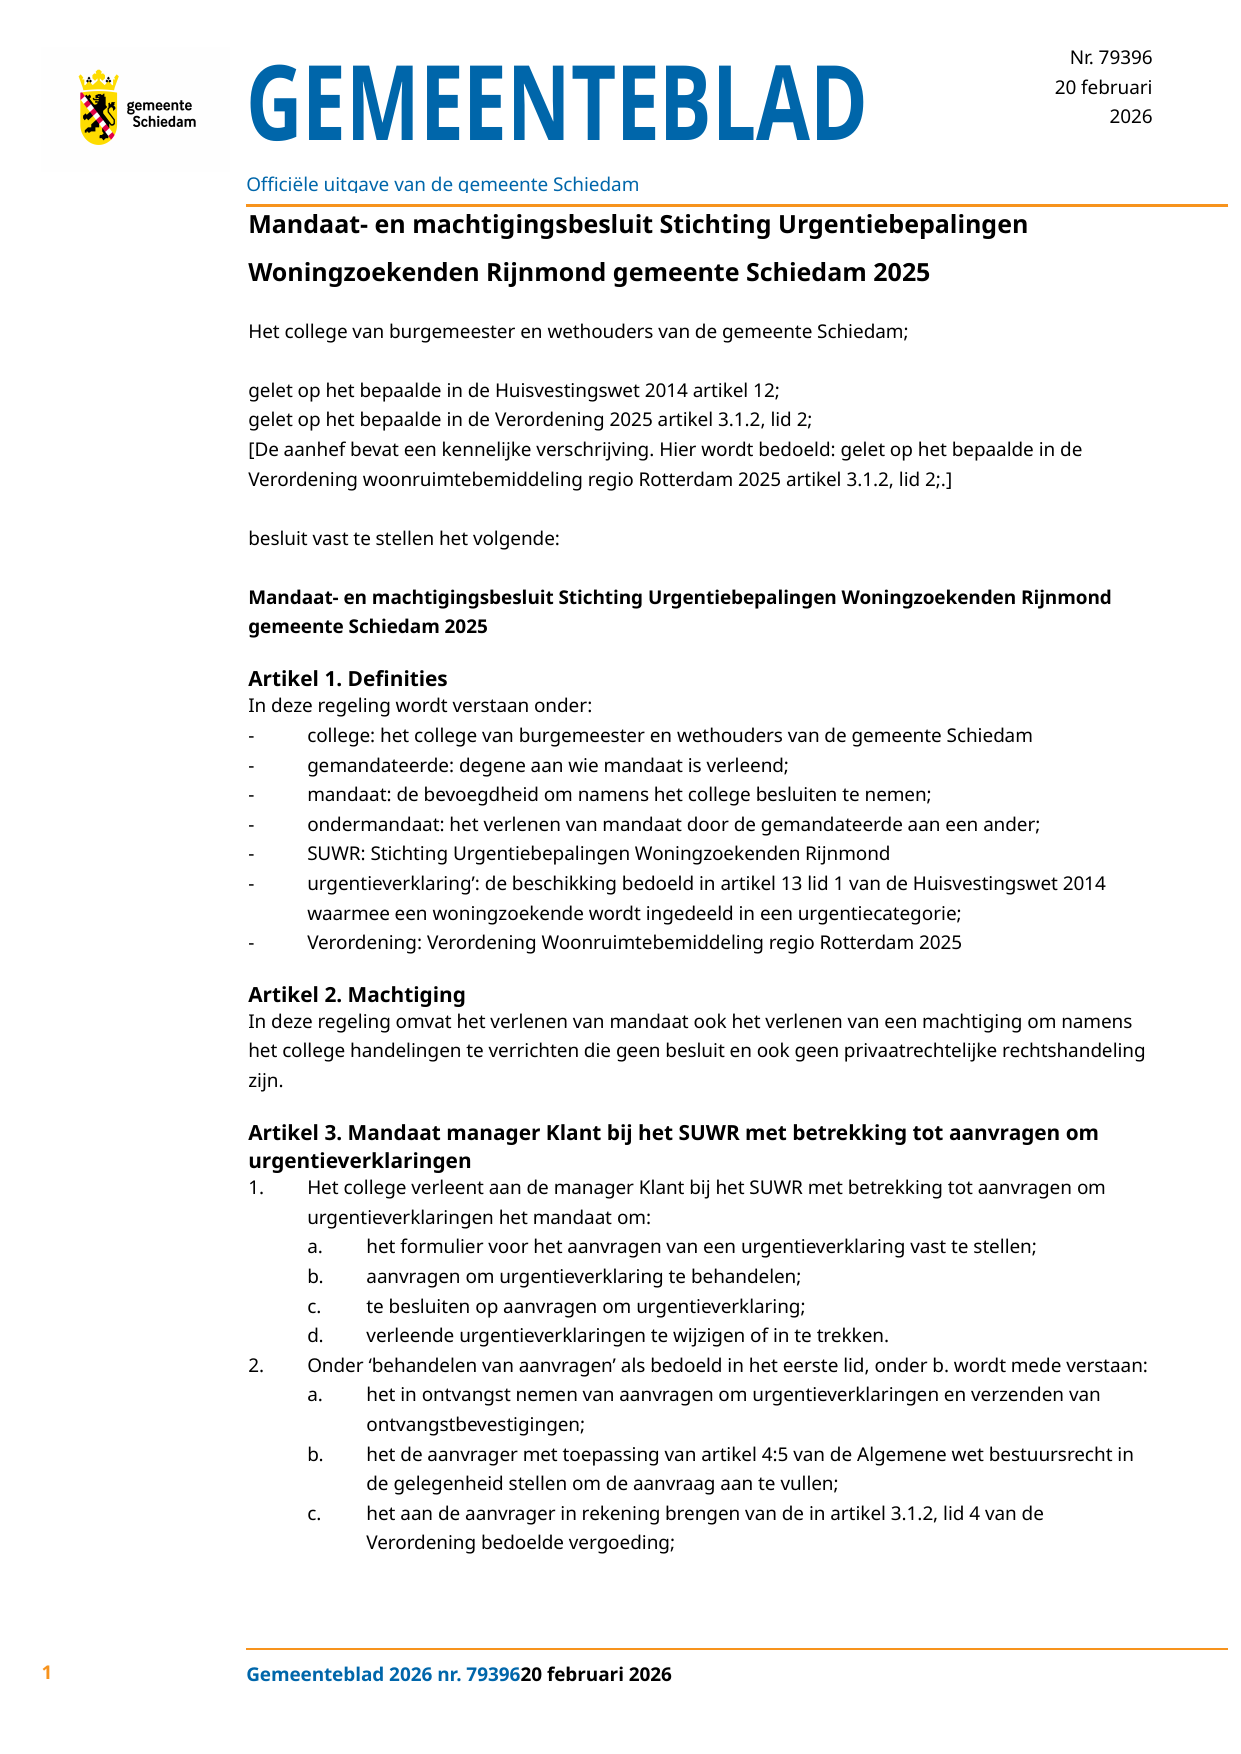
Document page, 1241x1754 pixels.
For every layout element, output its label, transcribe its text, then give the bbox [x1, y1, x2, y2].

picture [41, 47, 231, 172]
text In deze regeling omvat het verlenen van mandaat ook het verlenen van een machtiging om namens het college handelingen te verrichten die geen besluit en ook geen privaatrechtelijke rechtshandeling zijn. [248, 1008, 1152, 1093]
list het aan de aanvrager in rekening brengen van de in artikel 3.1.2, lid 4 van de Verordening bedoelde vergoeding; [307, 1500, 1152, 1555]
text In deze regeling wordt verstaan onder: [248, 693, 1152, 718]
text gelet op het bepaalde in de Verordening 2025 artikel 3.1.2, lid 2; [248, 407, 1152, 432]
list Het college verleent aan de manager Klant bij het SUWR met betrekking tot aanvragen om urgentieverklaringen het mandaat om: [248, 1174, 1152, 1230]
list aanvragen om urgentieverklaring te behandelen; [307, 1263, 1152, 1289]
list college: het college van burgemeester en wethouders van de gemeente Schiedam [248, 722, 1152, 748]
text Artikel 3. Mandaat manager Klant bij het SUWR met betrekking tot aanvragen om urgentieverklaringen [248, 1118, 1152, 1174]
text Artikel 1. Definities [248, 664, 1152, 693]
list ondermandaat: het verlenen van mandaat door de gemandateerde aan een ander; [248, 811, 1152, 837]
text gelet op het bepaalde in de Huisvestingswet 2014 artikel 12; [248, 377, 1152, 403]
text Mandaat- en machtigingsbesluit Stichting Urgentiebepalingen Woningzoekenden Rijnmond gemeente Schiedam 2025 [248, 584, 1152, 639]
list te besluiten op aanvragen om urgentieverklaring; [307, 1293, 1152, 1319]
text Artikel 2. Machtiging [248, 980, 1152, 1008]
list mandaat: de bevoegdheid om namens het college besluiten te nemen; [248, 781, 1152, 807]
list het formulier voor het aanvragen van een urgentieverklaring vast te stellen; [307, 1234, 1152, 1259]
list het in ontvangst nemen van aanvragen om urgentieverklaringen en verzenden van ontvangstbevestigingen; [307, 1382, 1152, 1437]
list het de aanvrager met toepassing van artikel 4:5 van de Algemene wet bestuursrecht in de gelegenheid stellen om de aanvraag aan te vullen; [307, 1441, 1152, 1496]
list Verordening: Verordening Woonruimtebemiddeling regio Rotterdam 2025 [248, 929, 1152, 955]
list SUWR: Stichting Urgentiebepalingen Woningzoekenden Rijnmond [248, 841, 1152, 866]
text Het college van burgemeester en wethouders van de gemeente Schiedam; [248, 318, 1152, 344]
list Onder ‘behandelen van aanvragen’ als bedoeld in het eerste lid, onder b. wordt mede verstaan: [248, 1352, 1152, 1378]
text besluit vast te stellen het volgende: [248, 525, 1152, 551]
list gemandateerde: degene aan wie mandaat is verleend; [248, 752, 1152, 777]
text [De aanhef bevat een kennelijke verschrijving. Hier wordt bedoeld: gelet op het bepaalde in de Verordening woonruimtebemiddeling regio Rotterdam 2025 artikel 3.1.2, lid 2;.] [248, 436, 1152, 492]
text Mandaat- en machtigingsbesluit Stichting Urgentiebepalingen Woningzoekenden Rijnmond gemeente Schiedam 2025 [248, 207, 1152, 288]
list urgentieverklaring’: de beschikking bedoeld in artikel 13 lid 1 van de Huisvestingswet 2014 waarmee een woningzoekende wordt ingedeeld in een urgentiecategorie; [248, 870, 1152, 925]
list verleende urgentieverklaringen te wijzigen of in te trekken. [307, 1322, 1152, 1348]
